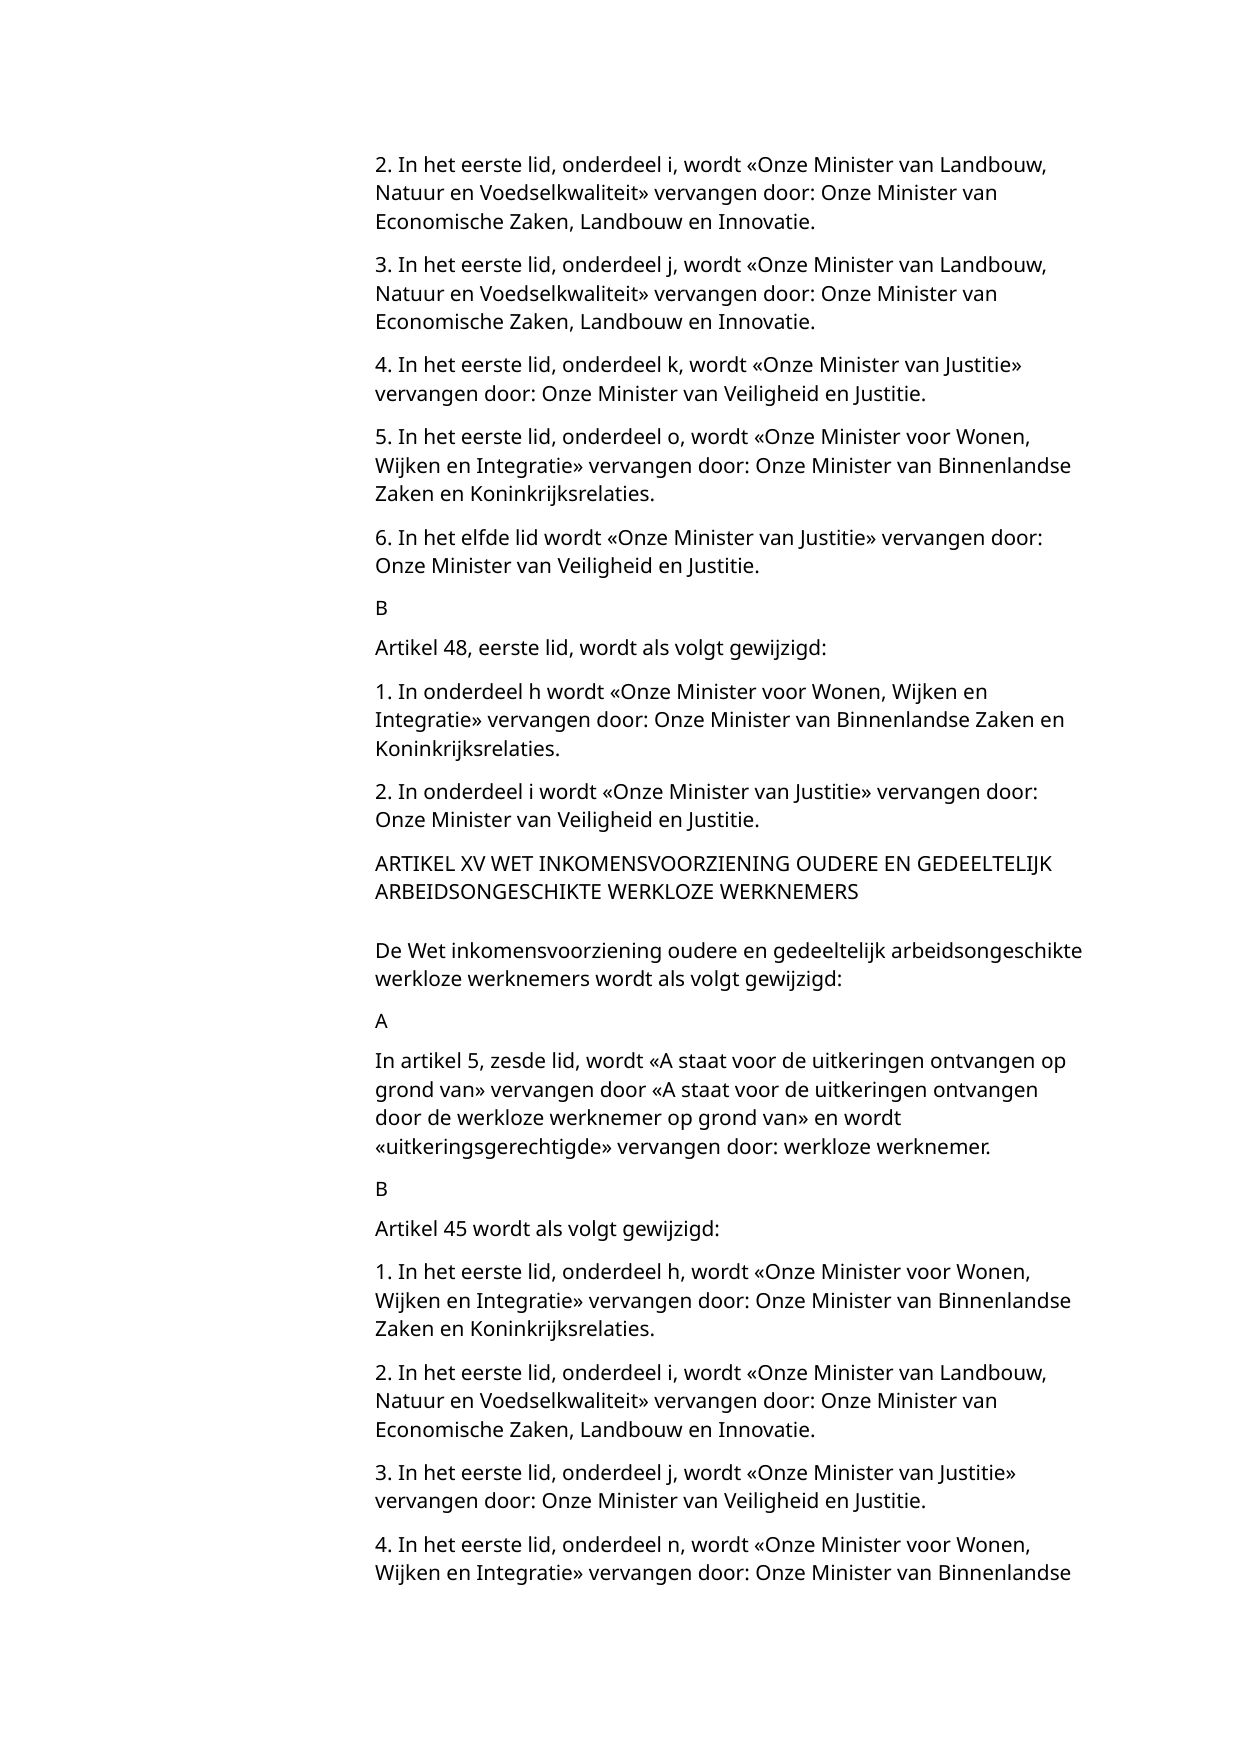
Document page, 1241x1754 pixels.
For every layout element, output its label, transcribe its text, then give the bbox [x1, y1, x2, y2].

text 5. In het eerste lid, onderdeel o, wordt «Onze Minister voor Wonen, Wijken en Integratie» vervangen door: Onze Minister van Binnenlandse Zaken en Koninkrijksrelaties. [375, 422, 1090, 508]
text De Wet inkomensvoorziening oudere en gedeeltelijk arbeidsongeschikte werkloze werknemers wordt als volgt gewijzigd: [375, 936, 1090, 993]
text 6. In het elfde lid wordt «Onze Minister van Justitie» vervangen door: Onze Minister van Veiligheid en Justitie. [375, 523, 1090, 580]
text In artikel 5, zesde lid, wordt «A staat voor de uitkeringen ontvangen op grond van» vervangen door «A staat voor de uitkeringen ontvangen door de werkloze werknemer op grond van» en wordt «uitkeringsgerechtigde» vervangen door: werkloze werknemer. [375, 1047, 1090, 1160]
text Artikel 45 wordt als volgt gewijzigd: [375, 1214, 1090, 1242]
text 2. In onderdeel i wordt «Onze Minister van Justitie» vervangen door: Onze Minister van Veiligheid en Justitie. [375, 777, 1090, 834]
text 2. In het eerste lid, onderdeel i, wordt «Onze Minister van Landbouw, Natuur en Voedselkwaliteit» vervangen door: Onze Minister van Economische Zaken, Landbouw en Innovatie. [375, 150, 1090, 235]
text 2. In het eerste lid, onderdeel i, wordt «Onze Minister van Landbouw, Natuur en Voedselkwaliteit» vervangen door: Onze Minister van Economische Zaken, Landbouw en Innovatie. [375, 1358, 1090, 1443]
text A [375, 1008, 1090, 1035]
text 3. In het eerste lid, onderdeel j, wordt «Onze Minister van Landbouw, Natuur en Voedselkwaliteit» vervangen door: Onze Minister van Economische Zaken, Landbouw en Innovatie. [375, 250, 1090, 336]
text 4. In het eerste lid, onderdeel n, wordt «Onze Minister voor Wonen, Wijken en Integratie» vervangen door: Onze Minister van Binnenlandse [375, 1530, 1090, 1587]
text 1. In onderdeel h wordt «Onze Minister voor Wonen, Wijken en Integratie» vervangen door: Onze Minister van Binnenlandse Zaken en Koninkrijksrelaties. [375, 677, 1090, 762]
text 4. In het eerste lid, onderdeel k, wordt «Onze Minister van Justitie» vervangen door: Onze Minister van Veiligheid en Justitie. [375, 351, 1090, 407]
subtitle ARTIKEL XV WET INKOMENSVOORZIENING OUDERE EN GEDEELTELIJK ARBEIDSONGESCHIKTE WERKLOZE WERKNEMERS [375, 849, 1090, 906]
text Artikel 48, eerste lid, wordt als volgt gewijzigd: [375, 633, 1090, 662]
text 1. In het eerste lid, onderdeel h, wordt «Onze Minister voor Wonen, Wijken en Integratie» vervangen door: Onze Minister van Binnenlandse Zaken en Koninkrijksrelaties. [375, 1257, 1090, 1343]
text B [375, 595, 1090, 622]
text B [375, 1175, 1090, 1202]
text 3. In het eerste lid, onderdeel j, wordt «Onze Minister van Justitie» vervangen door: Onze Minister van Veiligheid en Justitie. [375, 1458, 1090, 1515]
